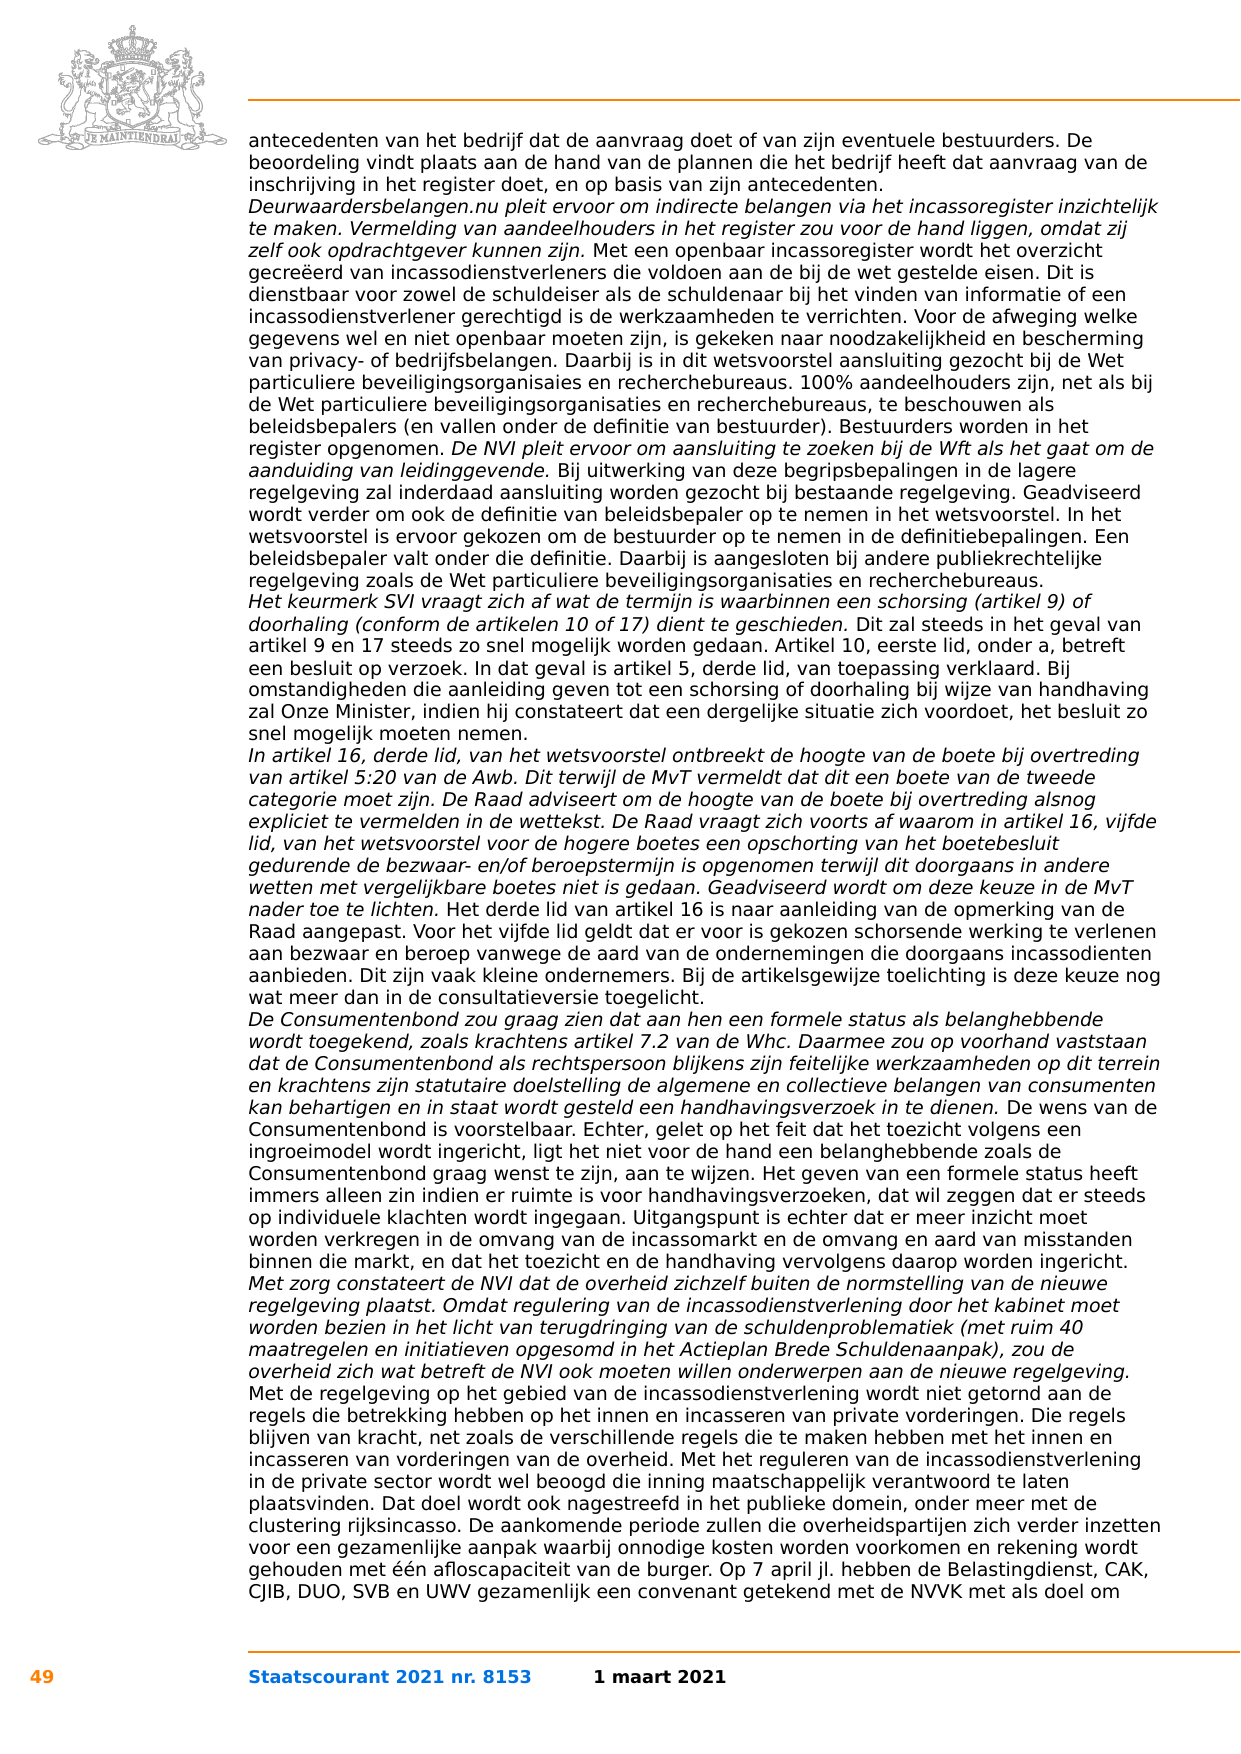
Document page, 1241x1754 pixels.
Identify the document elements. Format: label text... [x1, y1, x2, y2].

text De Consumentenbond zou graag zien dat aan hen een formele status als belanghebbende wordt toegekend, zoals krachtens artikel 7.2 van de Whc. Daarmee zou op voorhand vaststaan dat de Consumentenbond als rechtspersoon blijkens zijn feitelijke werkzaamheden op dit terrein en krachtens zijn statutaire doelstelling de algemene en collectieve belangen van consumenten kan behartigen en in staat wordt gesteld een handhavingsverzoek in te dienen. De wens van de Consumentenbond is voorstelbaar. Echter, gelet op het feit dat het toezicht volgens een ingroeimodel wordt ingericht, ligt het niet voor de hand een belanghebbende zoals de Consumentenbond graag wenst te zijn, aan te wijzen. Het geven van een formele status heeft immers alleen zin indien er ruimte is voor handhavingsverzoeken, dat wil zeggen dat er steeds op individuele klachten wordt ingegaan. Uitgangspunt is echter dat er meer inzicht moet worden verkregen in de omvang van de incassomarkt en de omvang en aard van misstanden binnen die markt, en dat het toezicht en de handhaving vervolgens daarop worden ingericht. [248, 1009, 1163, 1273]
text Deurwaardersbelangen.nu pleit ervoor om indirecte belangen via het incassoregister inzichtelijk te maken. Vermelding van aandeelhouders in het register zou voor de hand liggen, omdat zij zelf ook opdrachtgever kunnen zijn. Met een openbaar incassoregister wordt het overzicht gecreëerd van incassodienstverleners die voldoen aan de bij de wet gestelde eisen. Dit is dienstbaar voor zowel de schuldeiser als de schuldenaar bij het vinden van informatie of een incassodienstverlener gerechtigd is de werkzaamheden te verrichten. Voor de afweging welke gegevens wel en niet openbaar moeten zijn, is gekeken naar noodzakelijkheid en bescherming van privacy- of bedrijfsbelangen. Daarbij is in dit wetsvoorstel aansluiting gezocht bij de Wet particuliere beveiligingsorganisaies en recherchebureaus. 100% aandeelhouders zijn, net als bij de Wet particuliere beveiligingsorganisaties en recherchebureaus, te beschouwen als beleidsbepalers (en vallen onder de definitie van bestuurder). Bestuurders worden in het register opgenomen. De NVI pleit ervoor om aansluiting te zoeken bij de Wft als het gaat om de aanduiding van leidinggevende. Bij uitwerking van deze begripsbepalingen in de lagere regelgeving zal inderdaad aansluiting worden gezocht bij bestaande regelgeving. Geadviseerd wordt verder om ook de definitie van beleidsbepaler op te nemen in het wetsvoorstel. In het wetsvoorstel is ervoor gekozen om de bestuurder op te nemen in de definitiebepalingen. Een beleidsbepaler valt onder die definitie. Daarbij is aangesloten bij andere publiekrechtelijke regelgeving zoals de Wet particuliere beveiligingsorganisaties en recherchebureaus. [248, 196, 1163, 591]
picture [38, 25, 227, 150]
text Het keurmerk SVI vraagt zich af wat de termijn is waarbinnen een schorsing (artikel 9) of doorhaling (conform de artikelen 10 of 17) dient te geschieden. Dit zal steeds in het geval van artikel 9 en 17 steeds zo snel mogelijk worden gedaan. Artikel 10, eerste lid, onder a, betreft een besluit op verzoek. In dat geval is artikel 5, derde lid, van toepassing verklaard. Bij omstandigheden die aanleiding geven tot een schorsing of doorhaling bij wijze van handhaving zal Onze Minister, indien hij constateert dat een dergelijke situatie zich voordoet, het besluit zo snel mogelijk moeten nemen. [248, 591, 1163, 745]
text antecedenten van het bedrijf dat de aanvraag doet of van zijn eventuele bestuurders. De beoordeling vindt plaats aan de hand van de plannen die het bedrijf heeft dat aanvraag van de inschrijving in het register doet, en op basis van zijn antecedenten. [248, 130, 1163, 196]
text Met zorg constateert de NVI dat de overheid zichzelf buiten de normstelling van de nieuwe regelgeving plaatst. Omdat regulering van de incassodienstverlening door het kabinet moet worden bezien in het licht van terugdringing van de schuldenproblematiek (met ruim 40 maatregelen en initiatieven opgesomd in het Actieplan Brede Schuldenaanpak), zou de overheid zich wat betreft de NVI ook moeten willen onderwerpen aan de nieuwe regelgeving. Met de regelgeving op het gebied van de incassodienstverlening wordt niet getornd aan de regels die betrekking hebben op het innen en incasseren van private vorderingen. Die regels blijven van kracht, net zoals de verschillende regels die te maken hebben met het innen en incasseren van vorderingen van de overheid. Met het reguleren van de incassodienstverlening in de private sector wordt wel beoogd die inning maatschappelijk verantwoord te laten plaatsvinden. Dat doel wordt ook nagestreefd in het publieke domein, onder meer met de clustering rijksincasso. De aankomende periode zullen die overheidspartijen zich verder inzetten voor een gezamenlijke aanpak waarbij onnodige kosten worden voorkomen en rekening wordt gehouden met één afloscapaciteit van de burger. Op 7 april jl. hebben de Belastingdienst, CAK, CJIB, DUO, SVB en UWV gezamenlijk een convenant getekend met de NVVK met als doel om [248, 1273, 1163, 1602]
text In artikel 16, derde lid, van het wetsvoorstel ontbreekt de hoogte van de boete bij overtreding van artikel 5:20 van de Awb. Dit terwijl de MvT vermeldt dat dit een boete van de tweede categorie moet zijn. De Raad adviseert om de hoogte van de boete bij overtreding alsnog expliciet te vermelden in de wettekst. De Raad vraagt zich voorts af waarom in artikel 16, vijfde lid, van het wetsvoorstel voor de hogere boetes een opschorting van het boetebesluit gedurende de bezwaar- en/of beroepstermijn is opgenomen terwijl dit doorgaans in andere wetten met vergelijkbare boetes niet is gedaan. Geadviseerd wordt om deze keuze in de MvT nader toe te lichten. Het derde lid van artikel 16 is naar aanleiding van de opmerking van de Raad aangepast. Voor het vijfde lid geldt dat er voor is gekozen schorsende werking te verlenen aan bezwaar en beroep vanwege de aard van de ondernemingen die doorgaans incassodienten aanbieden. Dit zijn vaak kleine ondernemers. Bij de artikelsgewijze toelichting is deze keuze nog wat meer dan in de consultatieversie toegelicht. [248, 745, 1163, 1009]
